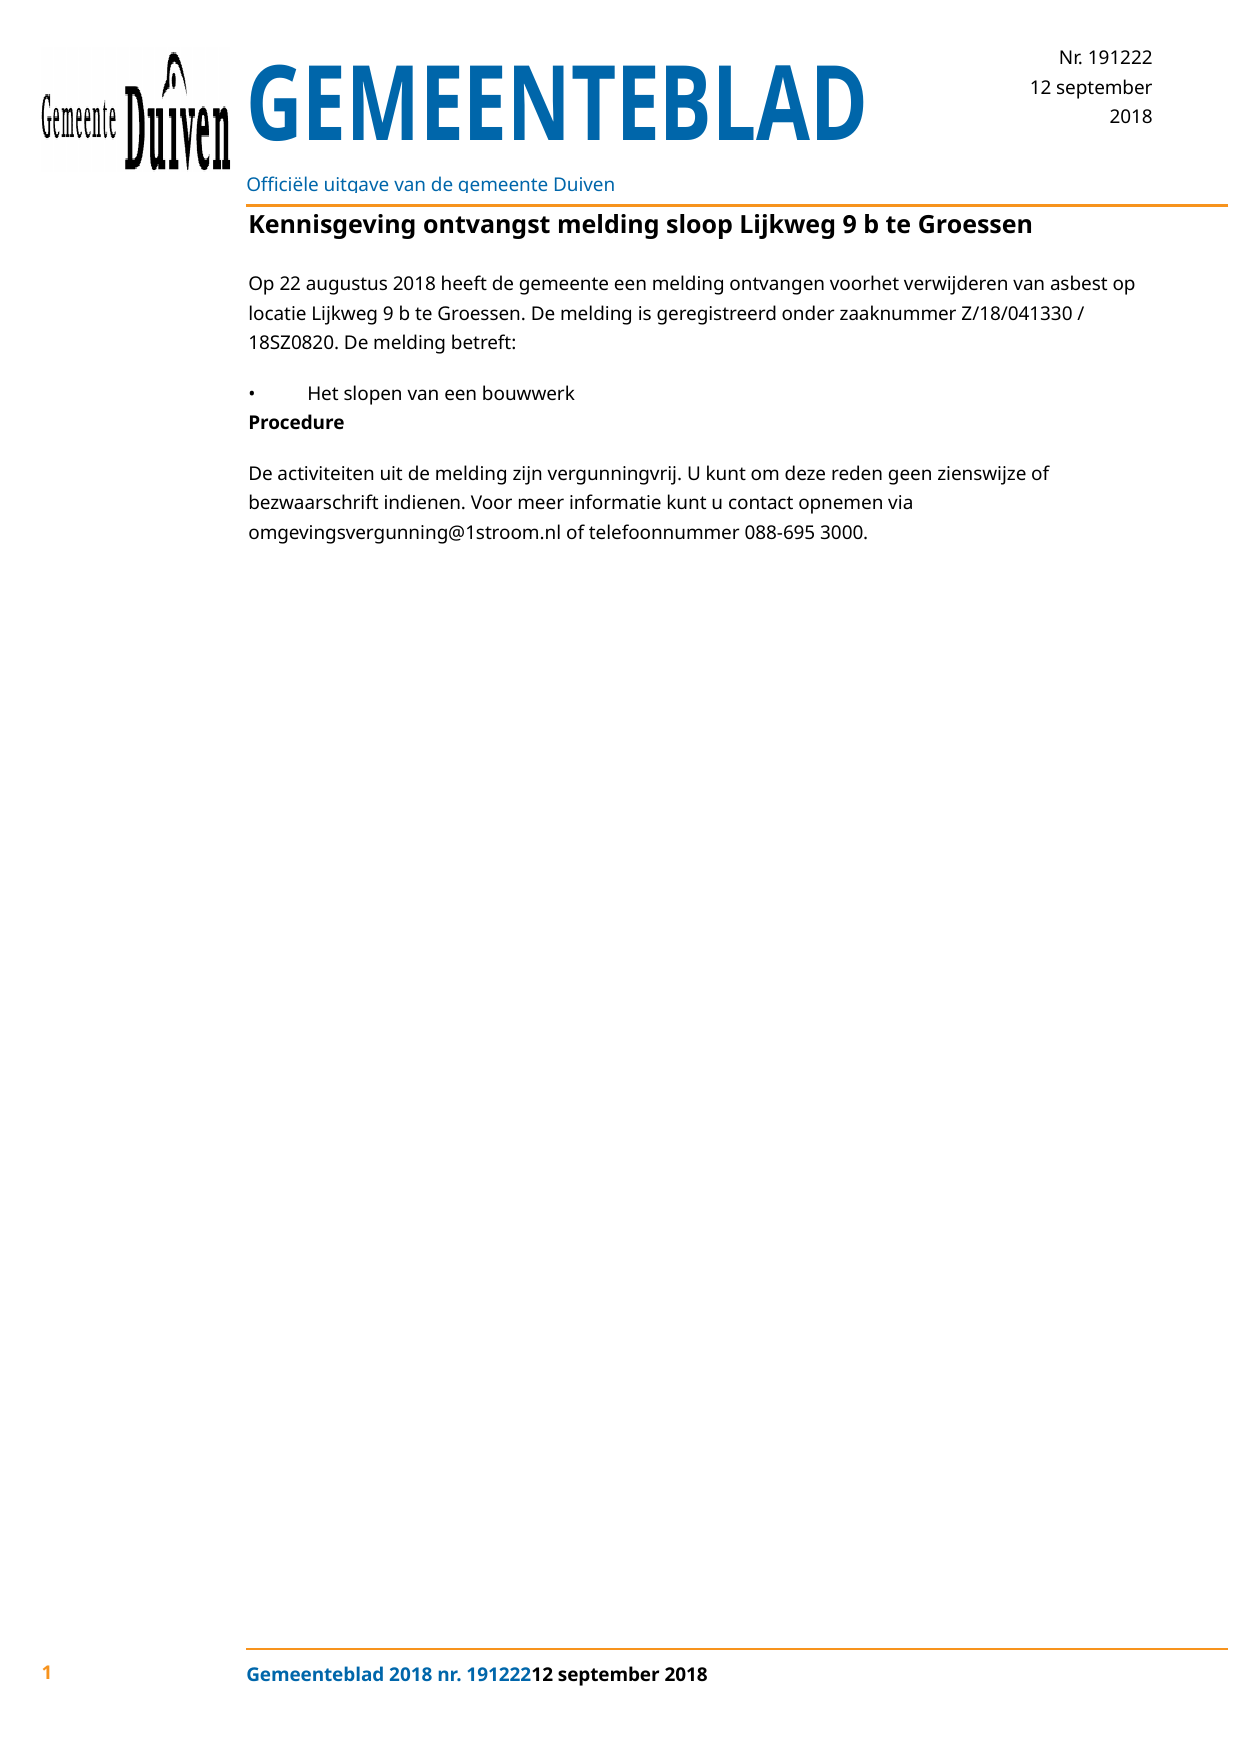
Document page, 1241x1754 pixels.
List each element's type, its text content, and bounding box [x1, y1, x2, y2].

text Procedure [248, 409, 1152, 435]
text De activiteiten uit de melding zijn vergunningvrij. U kunt om deze reden geen zienswijze of bezwaarschrift indienen. Voor meer informatie kunt u contact opnemen via omgevingsvergunning@1stroom.nl of telefoonnummer 088-695 3000. [248, 460, 1152, 545]
picture [41, 47, 231, 172]
text Op 22 augustus 2018 heeft de gemeente een melding ontvangen voorhet verwijderen van asbest op locatie Lijkweg 9 b te Groessen. De melding is geregistreerd onder zaaknummer Z/18/041330 / 18SZ0820. De melding betreft: [248, 270, 1152, 355]
list Het slopen van een bouwwerk [248, 380, 1152, 406]
text Kennisgeving ontvangst melding sloop Lijkweg 9 b te Groessen [248, 207, 1152, 241]
